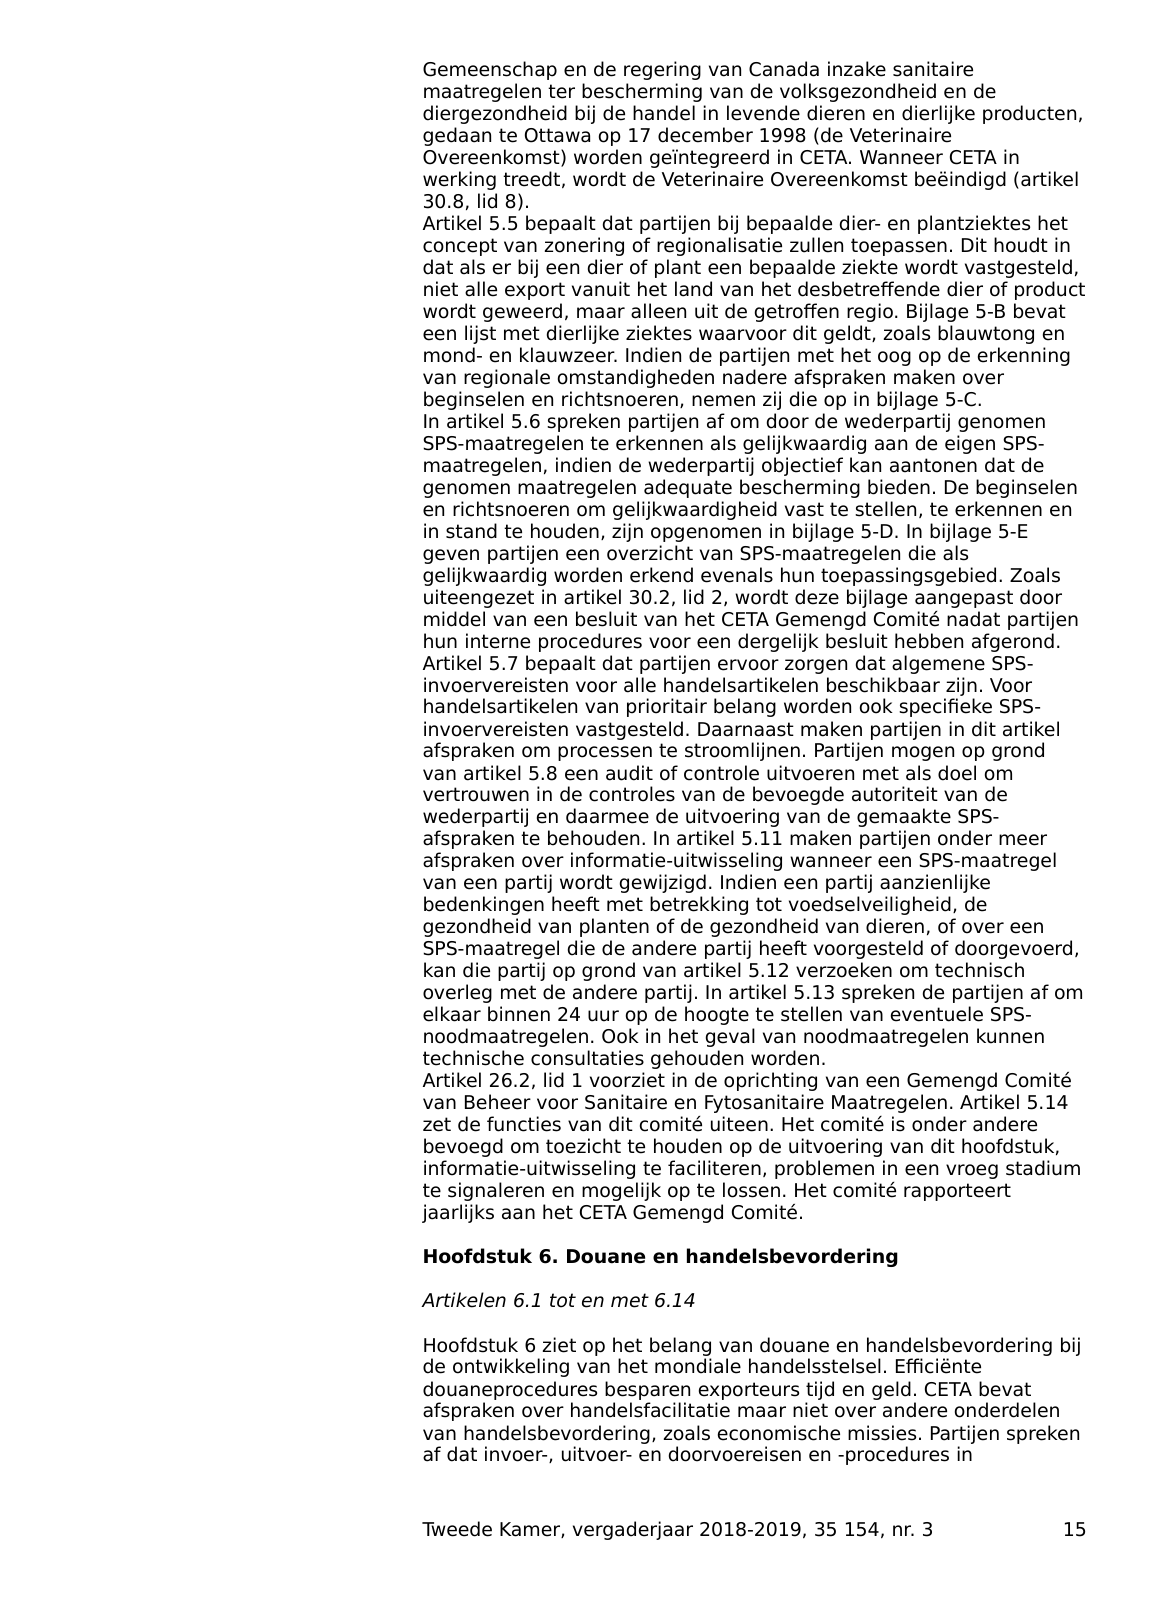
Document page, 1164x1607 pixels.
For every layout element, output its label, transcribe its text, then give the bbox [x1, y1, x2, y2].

text Gemeenschap en de regering van Canada inzake sanitaire maatregelen ter bescherming van de volksgezondheid en de diergezondheid bij de handel in levende dieren en dierlijke producten, gedaan te Ottawa op 17 december 1998 (de Veterinaire Overeenkomst) worden geïntegreerd in CETA. Wanneer CETA in werking treedt, wordt de Veterinaire Overeenkomst beëindigd (artikel 30.8, lid 8). [422, 59, 1087, 213]
text Artikel 5.5 bepaalt dat partijen bij bepaalde dier- en plantziektes het concept van zonering of regionalisatie zullen toepassen. Dit houdt in dat als er bij een dier of plant een bepaalde ziekte wordt vastgesteld, niet alle export vanuit het land van het desbetreffende dier of product wordt geweerd, maar alleen uit de getroffen regio. Bijlage 5-B bevat een lijst met dierlijke ziektes waarvoor dit geldt, zoals blauwtong en mond- en klauwzeer. Indien de partijen met het oog op de erkenning van regionale omstandigheden nadere afspraken maken over beginselen en richtsnoeren, nemen zij die op in bijlage 5-C. [422, 213, 1087, 411]
subtitle Hoofdstuk 6. Douane en handelsbevordering [422, 1246, 1087, 1268]
text In artikel 5.6 spreken partijen af om door de wederpartij genomen SPS-maatregelen te erkennen als gelijkwaardig aan de eigen SPS-maatregelen, indien de wederpartij objectief kan aantonen dat de genomen maatregelen adequate bescherming bieden. De beginselen en richtsnoeren om gelijkwaardigheid vast te stellen, te erkennen en in stand te houden, zijn opgenomen in bijlage 5-D. In bijlage 5-E geven partijen een overzicht van SPS-maatregelen die als gelijkwaardig worden erkend evenals hun toepassingsgebied. Zoals uiteengezet in artikel 30.2, lid 2, wordt deze bijlage aangepast door middel van een besluit van het CETA Gemengd Comité nadat partijen hun interne procedures voor een dergelijk besluit hebben afgerond. [422, 411, 1087, 652]
text Hoofdstuk 6 ziet op het belang van douane en handelsbevordering bij de ontwikkeling van het mondiale handelsstelsel. Efficiënte douaneprocedures besparen exporteurs tijd en geld. CETA bevat afspraken over handelsfacilitatie maar niet over andere onderdelen van handelsbevordering, zoals economische missies. Partijen spreken af dat invoer-, uitvoer- en doorvoereisen en -procedures in [422, 1334, 1087, 1466]
subtitle Artikelen 6.1 tot en met 6.14 [422, 1290, 1087, 1312]
text Artikel 5.7 bepaalt dat partijen ervoor zorgen dat algemene SPS-invoervereisten voor alle handelsartikelen beschikbaar zijn. Voor handelsartikelen van prioritair belang worden ook specifieke SPS-invoervereisten vastgesteld. Daarnaast maken partijen in dit artikel afspraken om processen te stroomlijnen. Partijen mogen op grond van artikel 5.8 een audit of controle uitvoeren met als doel om vertrouwen in de controles van de bevoegde autoriteit van de wederpartij en daarmee de uitvoering van de gemaakte SPS-afspraken te behouden. In artikel 5.11 maken partijen onder meer afspraken over informatie-uitwisseling wanneer een SPS-maatregel van een partij wordt gewijzigd. Indien een partij aanzienlijke bedenkingen heeft met betrekking tot voedselveiligheid, de gezondheid van planten of de gezondheid van dieren, of over een SPS-maatregel die de andere partij heeft voorgesteld of doorgevoerd, kan die partij op grond van artikel 5.12 verzoeken om technisch overleg met de andere partij. In artikel 5.13 spreken de partijen af om elkaar binnen 24 uur op de hoogte te stellen van eventuele SPS-noodmaatregelen. Ook in het geval van noodmaatregelen kunnen technische consultaties gehouden worden. [422, 652, 1087, 1070]
text Artikel 26.2, lid 1 voorziet in de oprichting van een Gemengd Comité van Beheer voor Sanitaire en Fytosanitaire Maatregelen. Artikel 5.14 zet de functies van dit comité uiteen. Het comité is onder andere bevoegd om toezicht te houden op de uitvoering van dit hoofdstuk, informatie-uitwisseling te faciliteren, problemen in een vroeg stadium te signaleren en mogelijk op te lossen. Het comité rapporteert jaarlijks aan het CETA Gemengd Comité. [422, 1070, 1087, 1224]
